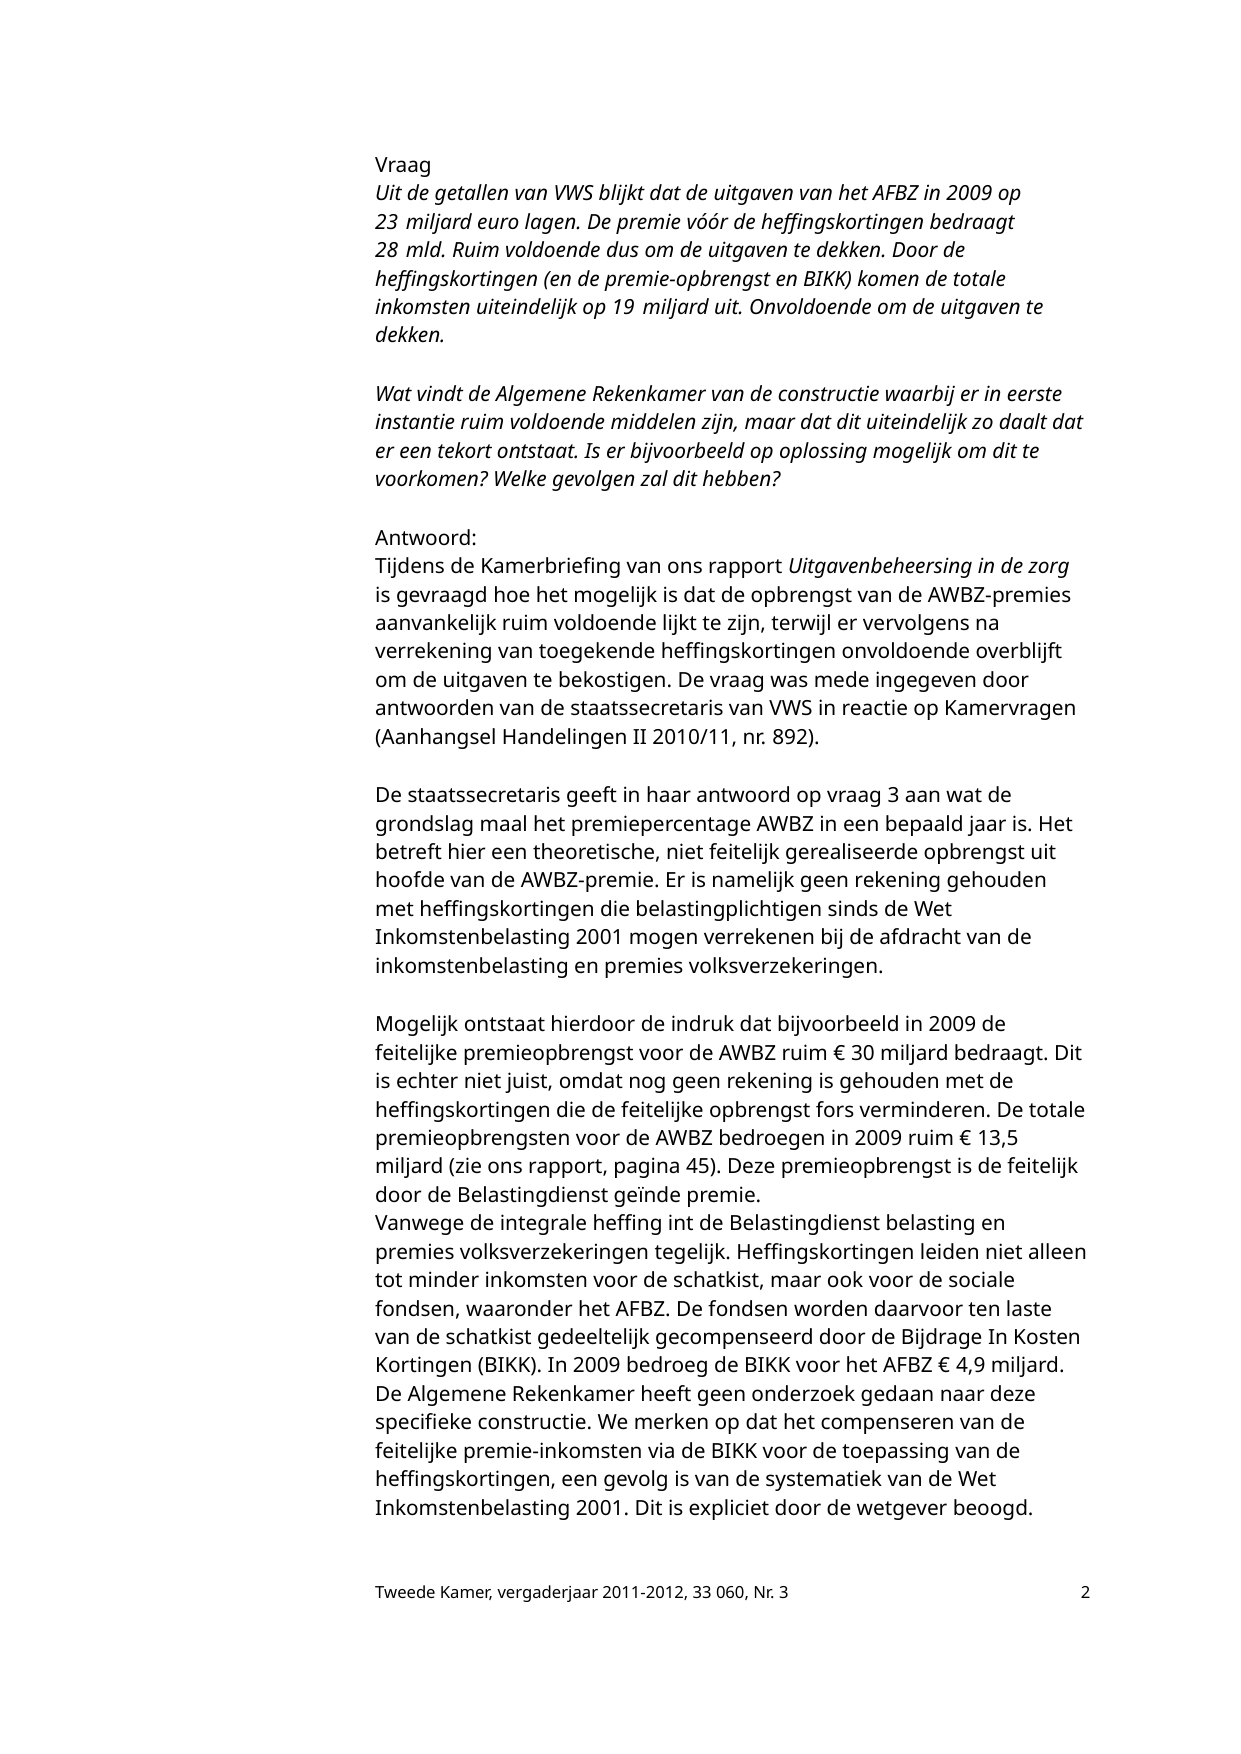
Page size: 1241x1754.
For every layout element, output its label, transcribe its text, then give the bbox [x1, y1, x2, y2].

text Wat vindt de Algemene Rekenkamer van de constructie waarbij er in eerste instantie ruim voldoende middelen zijn, maar dat dit uiteindelijk zo daalt dat er een tekort ontstaat. Is er bijvoorbeeld op oplossing mogelijk om dit te voorkomen? Welke gevolgen zal dit hebben? [375, 379, 1090, 493]
text Tijdens de Kamerbriefing van ons rapport Uitgavenbeheersing in de zorg is gevraagd hoe het mogelijk is dat de opbrengst van de AWBZ-premies aanvankelijk ruim voldoende lijkt te zijn, terwijl er vervolgens na verrekening van toegekende heffingskortingen onvoldoende overblijft om de uitgaven te bekostigen. De vraag was mede ingegeven door antwoorden van de staatssecretaris van VWS in reactie op Kamervragen (Aanhangsel Handelingen II 2010/11, nr. 892). [375, 551, 1090, 750]
text De staatssecretaris geeft in haar antwoord op vraag 3 aan wat de grondslag maal het premiepercentage AWBZ in een bepaald jaar is. Het betreft hier een theoretische, niet feitelijk gerealiseerde opbrengst uit hoofde van de AWBZ-premie. Er is namelijk geen rekening gehouden met heffingskortingen die belastingplichtigen sinds de Wet Inkomstenbelasting 2001 mogen verrekenen bij de afdracht van de inkomstenbelasting en premies volksverzekeringen. [375, 780, 1090, 979]
text De Algemene Rekenkamer heeft geen onderzoek gedaan naar deze specifieke constructie. We merken op dat het compenseren van de feitelijke premie-inkomsten via de BIKK voor de toepassing van de heffingskortingen, een gevolg is van de systematiek van de Wet Inkomstenbelasting 2001. Dit is expliciet door de wetgever beoogd. [375, 1379, 1090, 1521]
text Uit de getallen van VWS blijkt dat de uitgaven van het AFBZ in 2009 op 23 miljard euro lagen. De premie vóór de heffingskortingen bedraagt 28 mld. Ruim voldoende dus om de uitgaven te dekken. Door de heffingskortingen (en de premie-opbrengst en BIKK) komen de totale inkomsten uiteindelijk op 19 miljard uit. Onvoldoende om de uitgaven te dekken. [375, 178, 1090, 349]
text Antwoord: [375, 523, 1090, 551]
text Vraag [375, 150, 1090, 178]
text Mogelijk ontstaat hierdoor de indruk dat bijvoorbeeld in 2009 de feitelijke premieopbrengst voor de AWBZ ruim € 30 miljard bedraagt. Dit is echter niet juist, omdat nog geen rekening is gehouden met de heffingskortingen die de feitelijke opbrengst fors verminderen. De totale premieopbrengsten voor de AWBZ bedroegen in 2009 ruim € 13,5 miljard (zie ons rapport, pagina 45). Deze premieopbrengst is de feitelijk door de Belastingdienst geïnde premie. [375, 1009, 1090, 1208]
text Vanwege de integrale heffing int de Belastingdienst belasting en premies volksverzekeringen tegelijk. Heffingskortingen leiden niet alleen tot minder inkomsten voor de schatkist, maar ook voor de sociale fondsen, waaronder het AFBZ. De fondsen worden daarvoor ten laste van de schatkist gedeeltelijk gecompenseerd door de Bijdrage In Kosten Kortingen (BIKK). In 2009 bedroeg de BIKK voor het AFBZ € 4,9 miljard. [375, 1208, 1090, 1379]
